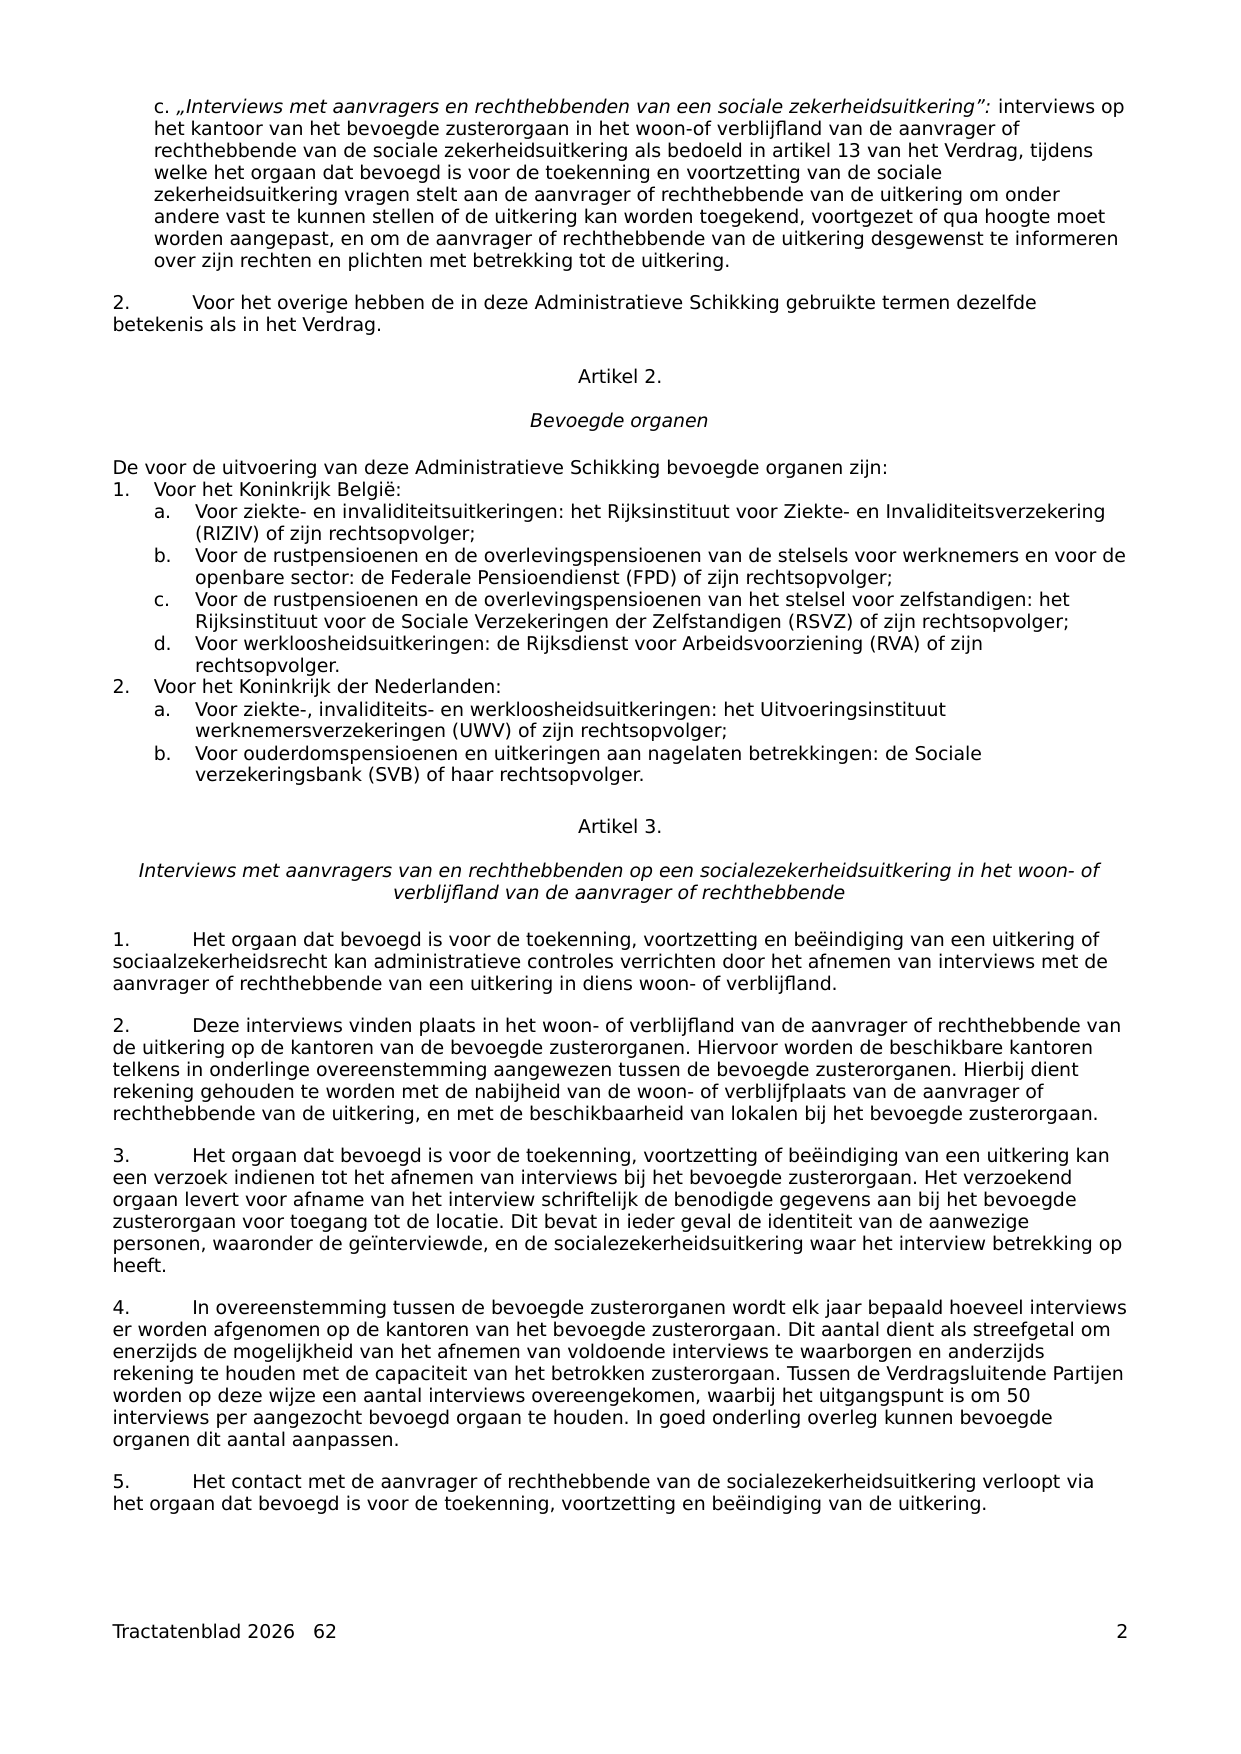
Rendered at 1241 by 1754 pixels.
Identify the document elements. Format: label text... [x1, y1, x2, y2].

text 5. Het contact met de aanvrager of rechthebbende van de socialezekerheidsuitkering verloopt via het orgaan dat bevoegd is voor de toekenning, voortzetting en beëindiging van de uitkering. [112, 1471, 1128, 1515]
text 2. Voor het overige hebben de in deze Administratieve Schikking gebruikte termen dezelfde betekenis als in het Verdrag. [112, 292, 1128, 336]
text c. Voor de rustpensioenen en de overlevingspensioenen van het stelsel voor zelfstandigen: het Rijksinstituut voor de Sociale Verzekeringen der Zelfstandigen (RSVZ) of zijn rechtsopvolger; [153, 588, 1128, 632]
text b. Voor ouderdomspensioenen en uitkeringen aan nagelaten betrekkingen: de Sociale verzekeringsbank (SVB) of haar rechtsopvolger. [153, 742, 1128, 786]
subtitle Artikel 2. Bevoegde organen [112, 366, 1128, 432]
text b. Voor de rustpensioenen en de overlevingspensioenen van de stelsels voor werknemers en voor de openbare sector: de Federale Pensioendienst (FPD) of zijn rechtsopvolger; [153, 544, 1128, 588]
text 1. Het orgaan dat bevoegd is voor de toekenning, voortzetting en beëindiging van een uitkering of sociaalzekerheidsrecht kan administratieve controles verrichten door het afnemen van interviews met de aanvrager of rechthebbende van een uitkering in diens woon- of verblijfland. [112, 929, 1128, 995]
text a. Voor ziekte-, invaliditeits- en werkloosheidsuitkeringen: het Uitvoeringsinstituut werknemersverzekeringen (UWV) of zijn rechtsopvolger; [153, 698, 1128, 742]
text 2. Deze interviews vinden plaats in het woon- of verblijfland van de aanvrager of rechthebbende van de uitkering op de kantoren van de bevoegde zusterorganen. Hiervoor worden de beschikbare kantoren telkens in onderlinge overeenstemming aangewezen tussen de bevoegde zusterorganen. Hierbij dient rekening gehouden te worden met de nabijheid van de woon- of verblijfplaats van de aanvrager of rechthebbende van de uitkering, en met de beschikbaarheid van lokalen bij het bevoegde zusterorgaan. [112, 1015, 1128, 1125]
subtitle Artikel 3. Interviews met aanvragers van en rechthebbenden op een socialezekerheidsuitkering in het woon- of verblijfland van de aanvrager of rechthebbende [112, 816, 1128, 904]
text 4. In overeenstemming tussen de bevoegde zusterorganen wordt elk jaar bepaald hoeveel interviews er worden afgenomen op de kantoren van het bevoegde zusterorgaan. Dit aantal dient als streefgetal om enerzijds de mogelijkheid van het afnemen van voldoende interviews te waarborgen en anderzijds rekening te houden met de capaciteit van het betrokken zusterorgaan. Tussen de Verdragsluitende Partijen worden op deze wijze een aantal interviews overeengekomen, waarbij het uitgangspunt is om 50 interviews per aangezocht bevoegd orgaan te houden. In goed onderling overleg kunnen bevoegde organen dit aantal aanpassen. [112, 1297, 1128, 1451]
text 3. Het orgaan dat bevoegd is voor de toekenning, voortzetting of beëindiging van een uitkering kan een verzoek indienen tot het afnemen van interviews bij het bevoegde zusterorgaan. Het verzoekend orgaan levert voor afname van het interview schriftelijk de benodigde gegevens aan bij het bevoegde zusterorgaan voor toegang tot de locatie. Dit bevat in ieder geval de identiteit van de aanwezige personen, waaronder de geïnterviewde, en de socialezekerheidsuitkering waar het interview betrekking op heeft. [112, 1145, 1128, 1277]
text a. Voor ziekte- en invaliditeitsuitkeringen: het Rijksinstituut voor Ziekte- en Invaliditeitsverzekering (RIZIV) of zijn rechtsopvolger; [153, 501, 1128, 544]
text 1. Voor het Koninkrijk België: [112, 479, 1128, 501]
text d. Voor werkloosheidsuitkeringen: de Rijksdienst voor Arbeidsvoorziening (RVA) of zijn rechtsopvolger. [153, 632, 1128, 676]
text c. „Interviews met aanvragers en rechthebbenden van een sociale zekerheidsuitkering”: interviews op het kantoor van het bevoegde zusterorgaan in het woon-of verblijfland van de aanvrager of rechthebbende van de sociale zekerheidsuitkering als bedoeld in artikel 13 van het Verdrag, tijdens welke het orgaan dat bevoegd is voor de toekenning en voortzetting van de sociale zekerheidsuitkering vragen stelt aan de aanvrager of rechthebbende van de uitkering om onder andere vast te kunnen stellen of de uitkering kan worden toegekend, voortgezet of qua hoogte moet worden aangepast, en om de aanvrager of rechthebbende van de uitkering desgewenst te informeren over zijn rechten en plichten met betrekking tot de uitkering. [153, 96, 1128, 272]
text De voor de uitvoering van deze Administratieve Schikking bevoegde organen zijn: [112, 457, 1128, 479]
text 2. Voor het Koninkrijk der Nederlanden: [112, 676, 1128, 698]
